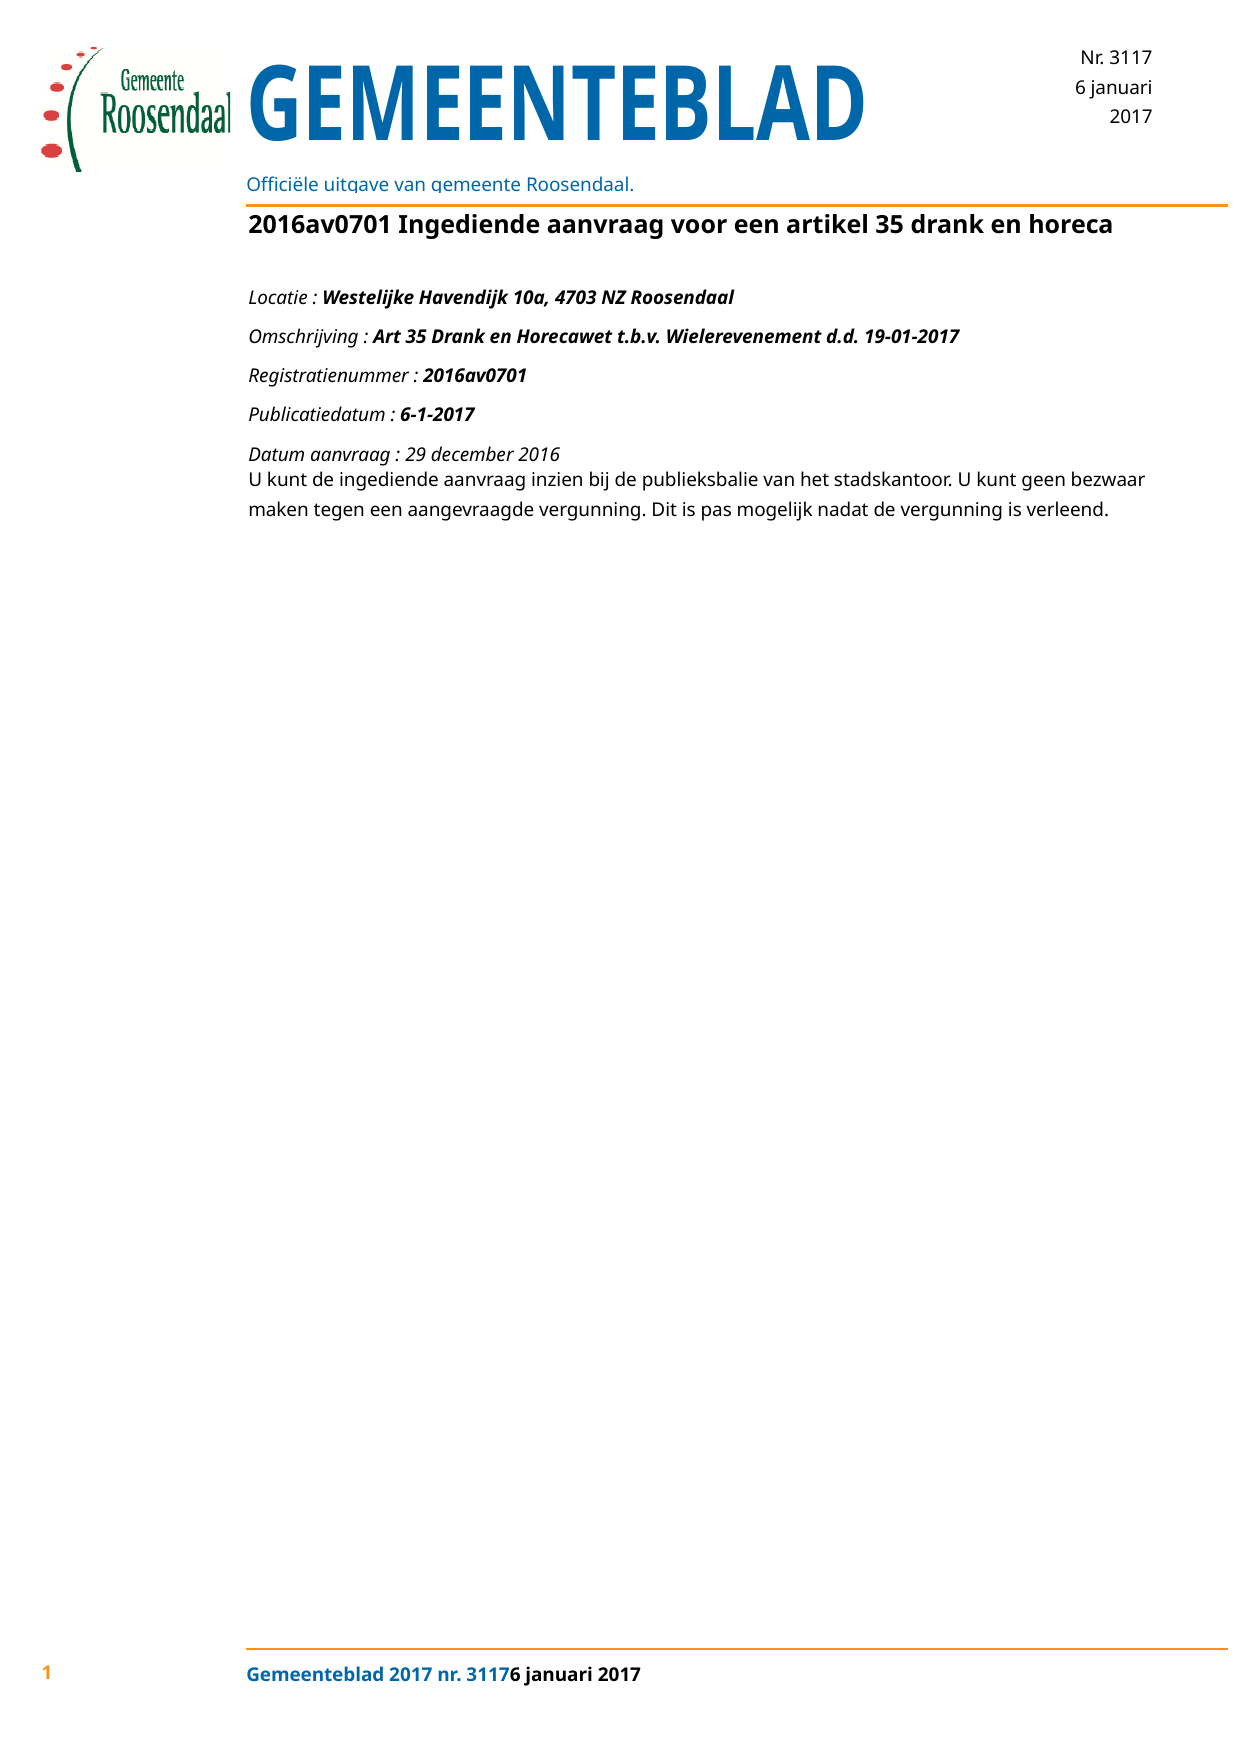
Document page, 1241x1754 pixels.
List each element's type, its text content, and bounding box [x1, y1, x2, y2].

text 2016av0701 Ingediende aanvraag voor een artikel 35 drank en horeca [248, 207, 1152, 241]
text Publicatiedatum : 6-1-2017 [248, 402, 1152, 427]
text U kunt de ingediende aanvraag inzien bij de publieksbalie van het stadskantoor. U kunt geen bezwaar maken tegen een aangevraagde vergunning. Dit is pas mogelijk nadat de vergunning is verleend. [248, 467, 1152, 522]
text Registratienummer : 2016av0701 [248, 362, 1152, 388]
text Omschrijving : Art 35 Drank en Horecawet t.b.v. Wielerevenement d.d. 19-01-2017 [248, 323, 1152, 349]
text Datum aanvraag : 29 december 2016 [248, 441, 1152, 467]
text Locatie : Westelijke Havendijk 10a, 4703 NZ Roosendaal [248, 284, 1152, 309]
picture [41, 47, 231, 172]
